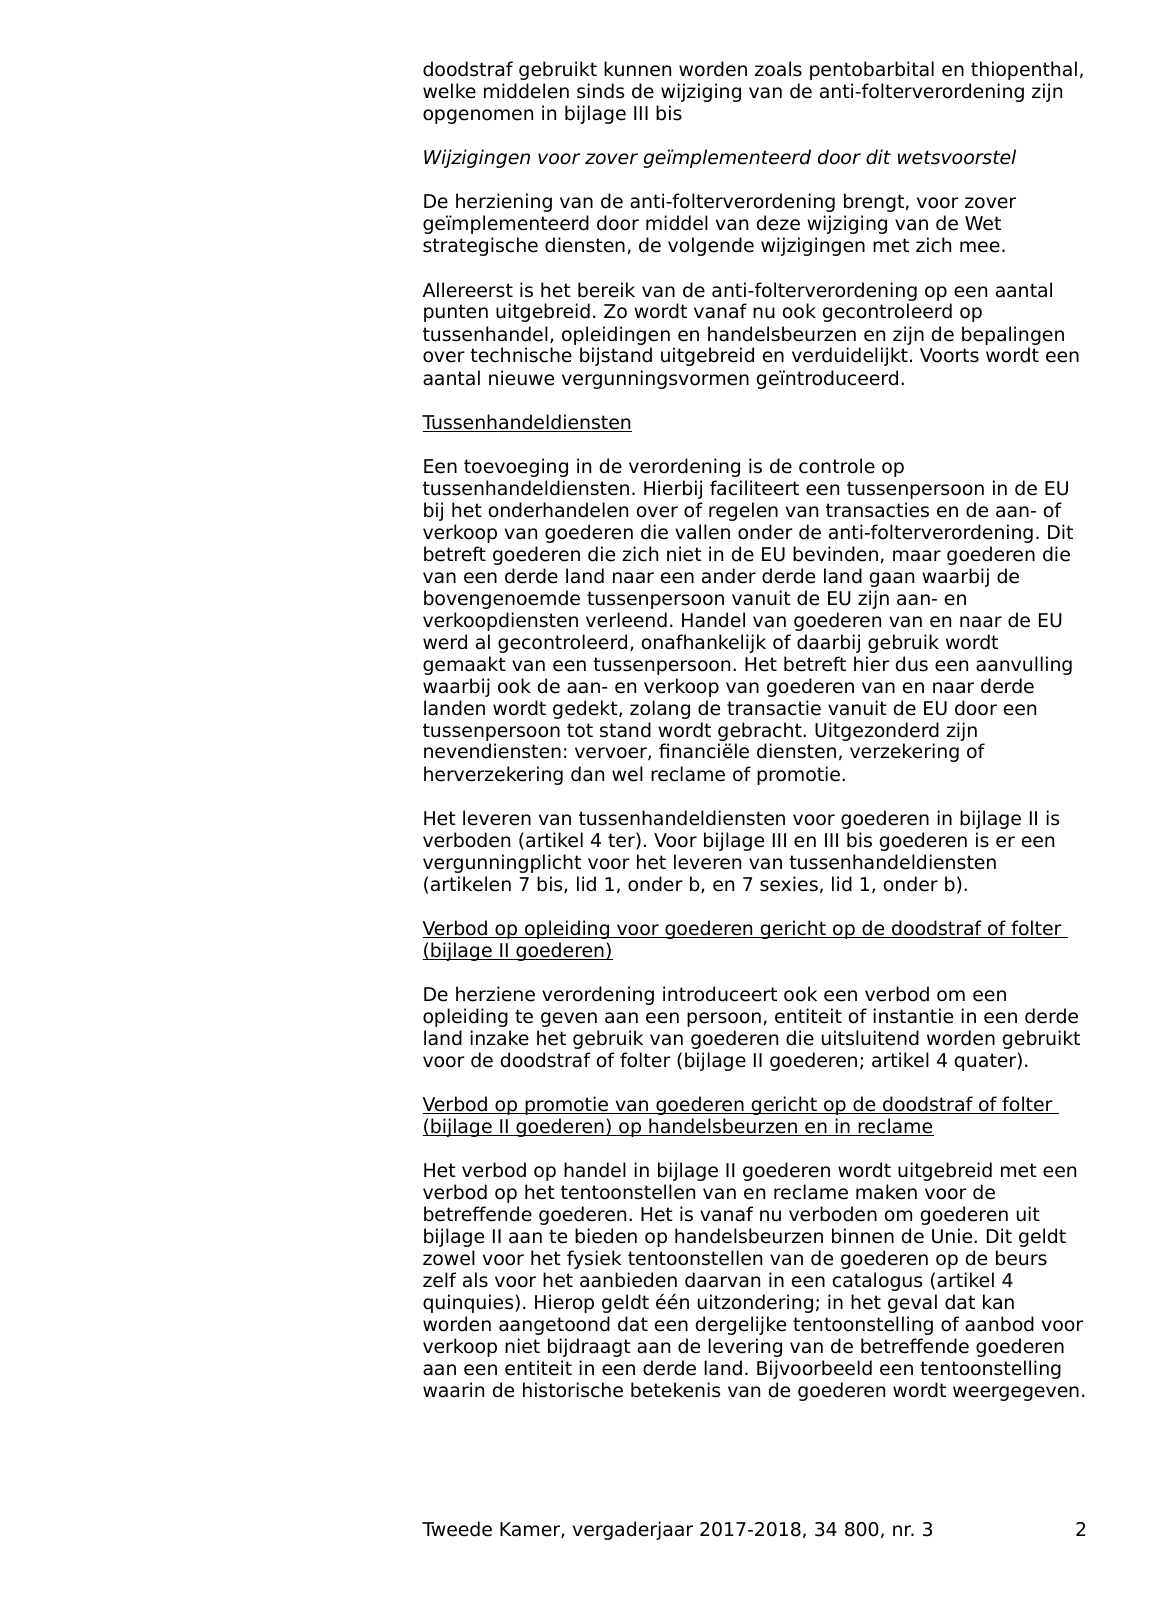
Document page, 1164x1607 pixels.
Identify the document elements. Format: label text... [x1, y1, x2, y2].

text Het verbod op handel in bijlage II goederen wordt uitgebreid met een verbod op het tentoonstellen van en reclame maken voor de betreffende goederen. Het is vanaf nu verboden om goederen uit bijlage II aan te bieden op handelsbeurzen binnen de Unie. Dit geldt zowel voor het fysiek tentoonstellen van de goederen op de beurs zelf als voor het aanbieden daarvan in een catalogus (artikel 4 quinquies). Hierop geldt één uitzondering; in het geval dat kan worden aangetoond dat een dergelijke tentoonstelling of aanbod voor verkoop niet bijdraagt aan de levering van de betreffende goederen aan een entiteit in een derde land. Bijvoorbeeld een tentoonstelling waarin de historische betekenis van de goederen wordt weergegeven. [422, 1160, 1087, 1402]
subtitle Tussenhandeldiensten [422, 412, 1087, 433]
subtitle Wijzigingen voor zover geïmplementeerd door dit wetsvoorstel [422, 147, 1087, 169]
text Allereerst is het bereik van de anti-folterverordening op een aantal punten uitgebreid. Zo wordt vanaf nu ook gecontroleerd op tussenhandel, opleidingen en handelsbeurzen en zijn de bepalingen over technische bijstand uitgebreid en verduidelijkt. Voorts wordt een aantal nieuwe vergunningsvormen geïntroduceerd. [422, 279, 1087, 389]
text De herziene verordening introduceert ook een verbod om een opleiding te geven aan een persoon, entiteit of instantie in een derde land inzake het gebruik van goederen die uitsluitend worden gebruikt voor de doodstraf of folter (bijlage II goederen; artikel 4 quater). [422, 984, 1087, 1072]
text Het leveren van tussenhandeldiensten voor goederen in bijlage II is verboden (artikel 4 ter). Voor bijlage III en III bis goederen is er een vergunningplicht voor het leveren van tussenhandeldiensten (artikelen 7 bis, lid 1, onder b, en 7 sexies, lid 1, onder b). [422, 808, 1087, 896]
text doodstraf gebruikt kunnen worden zoals pentobarbital en thiopenthal, welke middelen sinds de wijziging van de anti-folterverordening zijn opgenomen in bijlage III bis [422, 59, 1087, 125]
text De herziening van de anti-folterverordening brengt, voor zover geïmplementeerd door middel van deze wijziging van de Wet strategische diensten, de volgende wijzigingen met zich mee. [422, 191, 1087, 257]
text Een toevoeging in de verordening is de controle op tussenhandeldiensten. Hierbij faciliteert een tussenpersoon in de EU bij het onderhandelen over of regelen van transacties en de aan- of verkoop van goederen die vallen onder de anti-folterverordening. Dit betreft goederen die zich niet in de EU bevinden, maar goederen die van een derde land naar een ander derde land gaan waarbij de bovengenoemde tussenpersoon vanuit de EU zijn aan- en verkoopdiensten verleend. Handel van goederen van en naar de EU werd al gecontroleerd, onafhankelijk of daarbij gebruik wordt gemaakt van een tussenpersoon. Het betreft hier dus een aanvulling waarbij ook de aan- en verkoop van goederen van en naar derde landen wordt gedekt, zolang de transactie vanuit de EU door een tussenpersoon tot stand wordt gebracht. Uitgezonderd zijn nevendiensten: vervoer, financiële diensten, verzekering of herverzekering dan wel reclame of promotie. [422, 456, 1087, 785]
subtitle Verbod op promotie van goederen gericht op de doodstraf of folter (bijlage II goederen) op handelsbeurzen en in reclame [422, 1094, 1087, 1138]
subtitle Verbod op opleiding voor goederen gericht op de doodstraf of folter (bijlage II goederen) [422, 918, 1087, 962]
